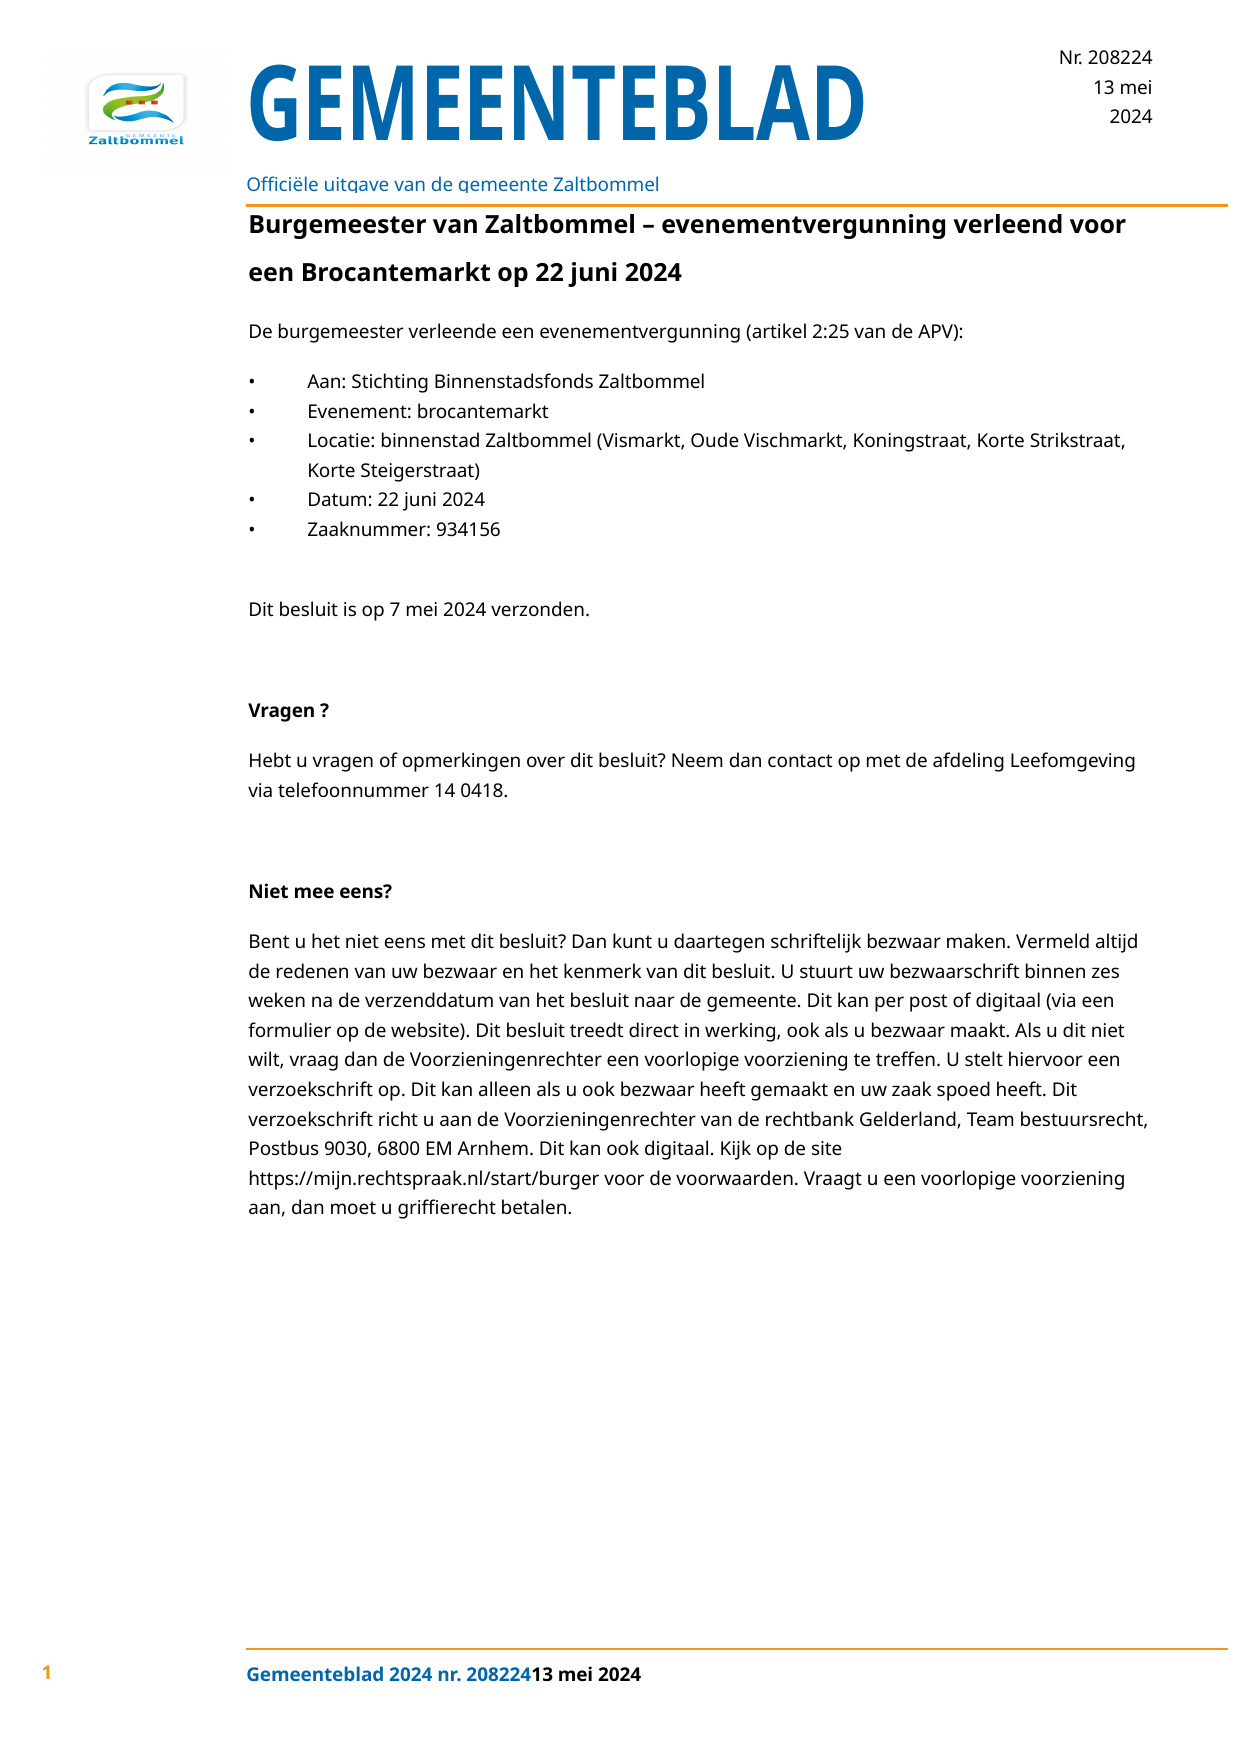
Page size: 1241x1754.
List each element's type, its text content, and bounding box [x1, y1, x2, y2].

text Burgemeester van Zaltbommel – evenementvergunning verleend voor een Brocantemarkt op 22 juni 2024 [248, 207, 1152, 288]
list Datum: 22 juni 2024 [248, 487, 1152, 512]
list Zaaknummer: 934156 [248, 516, 1152, 542]
list Evenement: brocantemarkt [248, 398, 1152, 424]
text Bent u het niet eens met dit besluit? Dan kunt u daartegen schriftelijk bezwaar maken. Vermeld altijd de redenen van uw bezwaar en het kenmerk van dit besluit. U stuurt uw bezwaarschrift binnen zes weken na de verzenddatum van het besluit naar de gemeente. Dit kan per post of digitaal (via een formulier op de website). Dit besluit treedt direct in werking, ook als u bezwaar maakt. Als u dit niet wilt, vraag dan de Voorzieningenrechter een voorlopige voorziening te treffen. U stelt hiervoor een verzoekschrift op. Dit kan alleen als u ook bezwaar heeft gemaakt en uw zaak spoed heeft. Dit verzoekschrift richt u aan de Voorzieningenrechter van de rechtbank Gelderland, Team bestuursrecht, Postbus 9030, 6800 EM Arnhem. Dit kan ook digitaal. Kijk op de site https://mijn.rechtspraak.nl/start/burger voor de voorwaarden. Vraagt u een voorlopige voorziening aan, dan moet u griffierecht betalen. [248, 928, 1152, 1220]
text De burgemeester verleende een evenementvergunning (artikel 2:25 van de APV): [248, 318, 1152, 344]
text Niet mee eens? [248, 878, 1152, 904]
text Dit besluit is op 7 mei 2024 verzonden. [248, 596, 1152, 622]
picture [41, 47, 231, 172]
text Hebt u vragen of opmerkingen over dit besluit? Neem dan contact op met de afdeling Leefomgeving via telefoonnummer 14 0418. [248, 747, 1152, 803]
list Aan: Stichting Binnenstadsfonds Zaltbommel [248, 368, 1152, 394]
text Vragen ? [248, 697, 1152, 723]
list Locatie: binnenstad Zaltbommel (Vismarkt, Oude Vischmarkt, Koningstraat, Korte Strikstraat, Korte Steigerstraat) [248, 427, 1152, 483]
